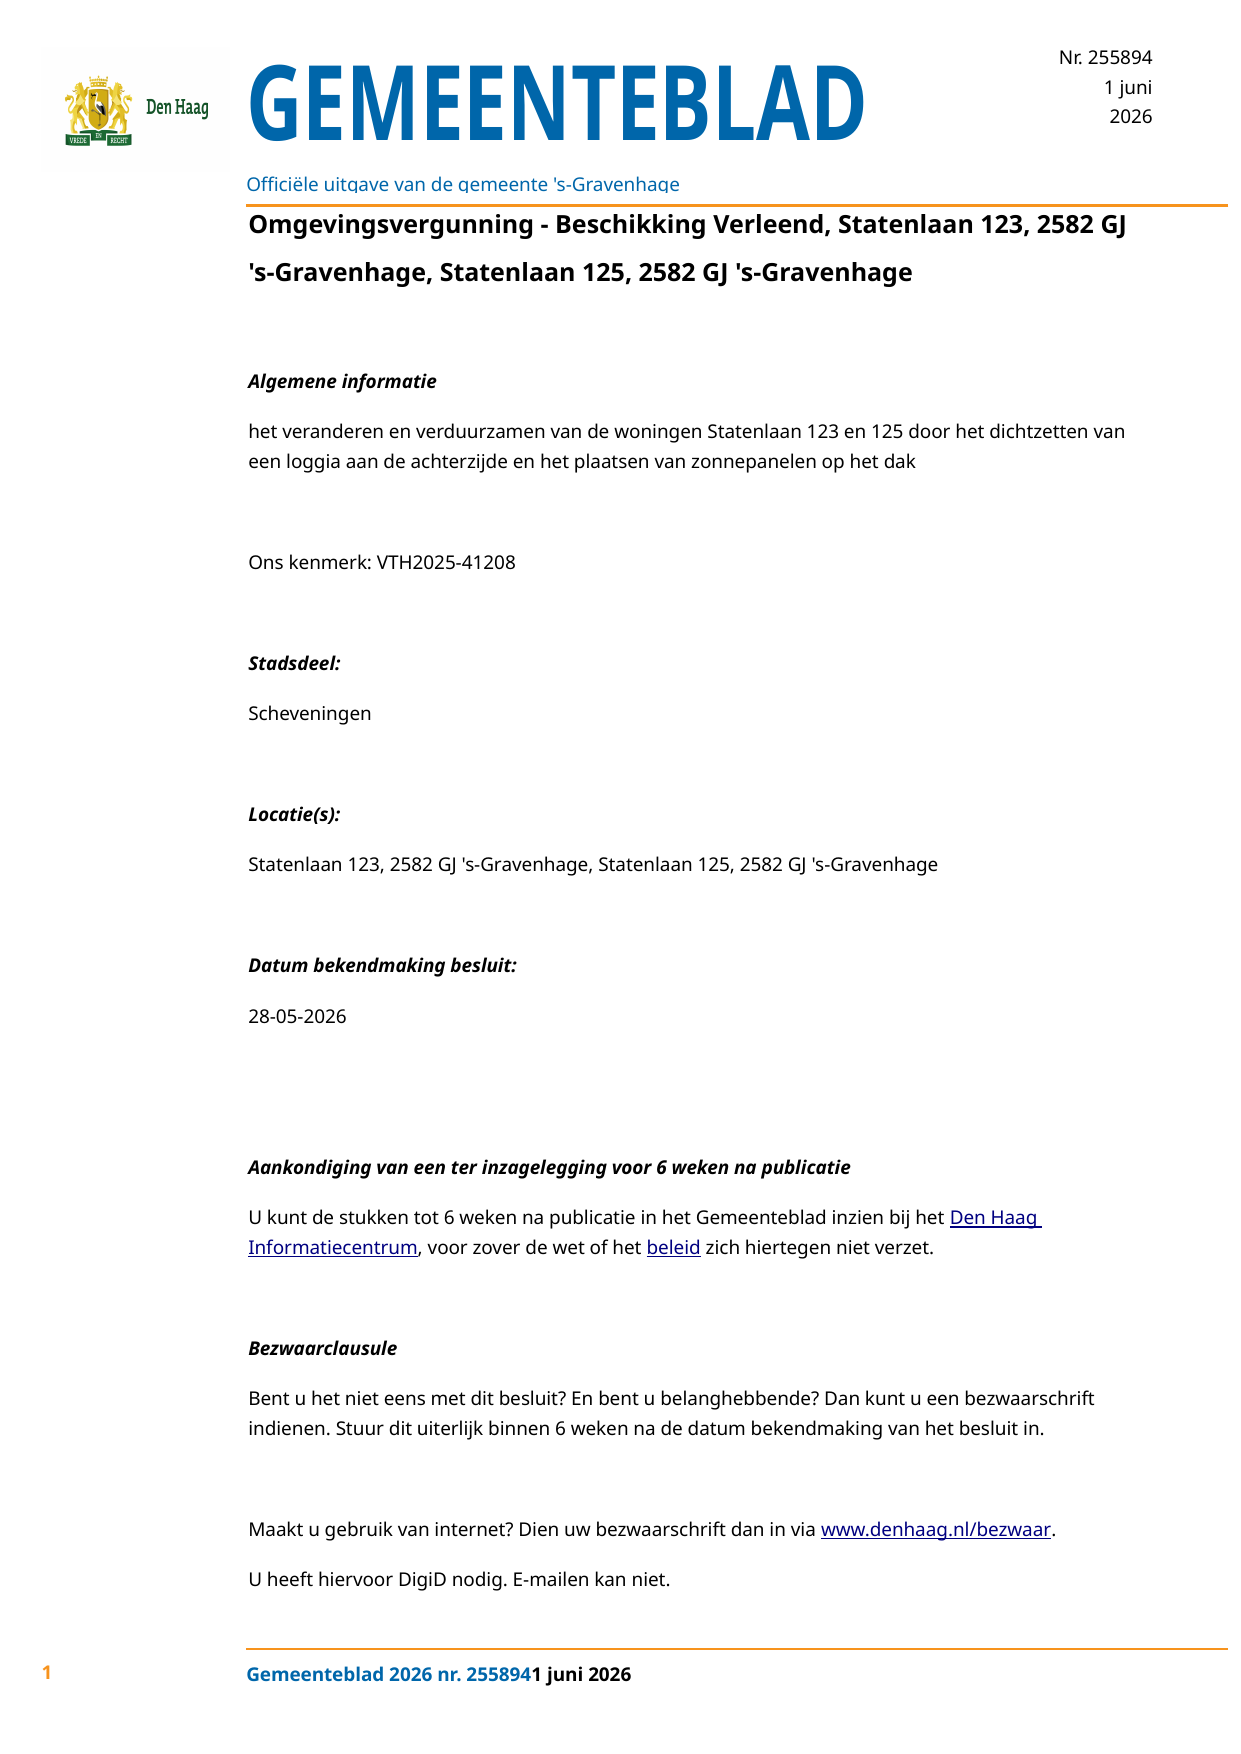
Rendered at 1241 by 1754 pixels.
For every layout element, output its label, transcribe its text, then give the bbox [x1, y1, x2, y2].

text Aankondiging van een ter inzagelegging voor 6 weken na publicatie [248, 1154, 1152, 1180]
text Stadsdeel: [248, 650, 1152, 676]
text Bent u het niet eens met dit besluit? En bent u belanghebbende? Dan kunt u een bezwaarschrift indienen. Stuur dit uiterlijk binnen 6 weken na de datum bekendmaking van het besluit in. [248, 1385, 1152, 1441]
text U kunt de stukken tot 6 weken na publicatie in het Gemeenteblad inzien bij het Den Haag Informatiecentrum, voor zover de wet of het beleid zich hiertegen niet verzet. [248, 1204, 1152, 1260]
text Bezwaarclausule [248, 1335, 1152, 1361]
text Algemene informatie [248, 368, 1152, 394]
text Omgevingsvergunning - Beschikking Verleend, Statenlaan 123, 2582 GJ 's-Gravenhage, Statenlaan 125, 2582 GJ 's-Gravenhage [248, 207, 1152, 288]
text Locatie(s): [248, 801, 1152, 827]
text Datum bekendmaking besluit: [248, 952, 1152, 978]
text Maakt u gebruik van internet? Dien uw bezwaarschrift dan in via www.denhaag.nl/bezwaar. [248, 1516, 1152, 1542]
text 28-05-2026 [248, 1003, 1152, 1029]
text U heeft hiervoor DigiD nodig. E-mailen kan niet. [248, 1566, 1152, 1592]
text het veranderen en verduurzamen van de woningen Statenlaan 123 en 125 door het dichtzetten van een loggia aan de achterzijde en het plaatsen van zonnepanelen op het dak [248, 419, 1152, 474]
text Statenlaan 123, 2582 GJ 's-Gravenhage, Statenlaan 125, 2582 GJ 's-Gravenhage [248, 852, 1152, 877]
picture [41, 47, 231, 172]
text Scheveningen [248, 700, 1152, 726]
text Ons kenmerk: VTH2025-41208 [248, 549, 1152, 575]
